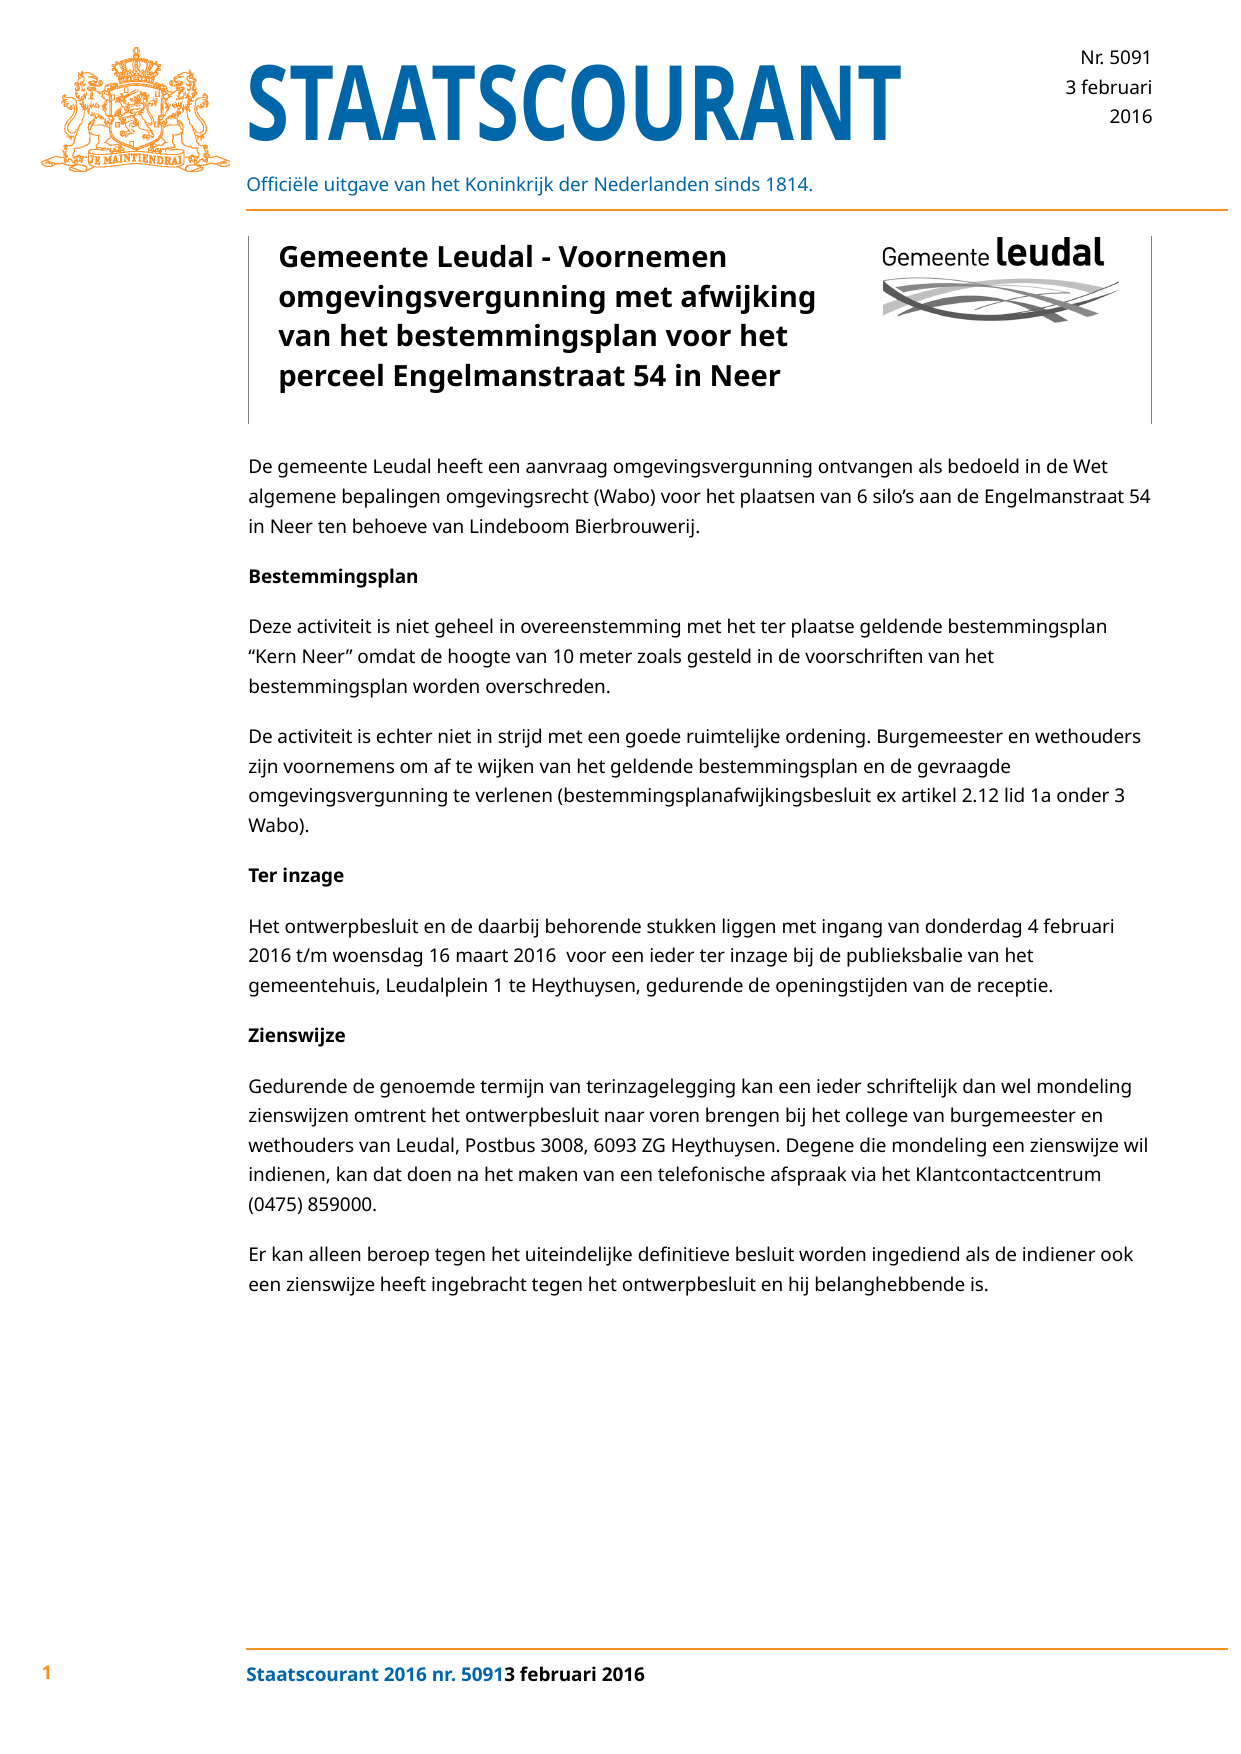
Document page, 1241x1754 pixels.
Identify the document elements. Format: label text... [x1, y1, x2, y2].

table_header Gemeente Leudal - Voornemen omgevingsvergunning met afwijking van het bestemmingsplan voor het perceel Engelmanstraat 54 in Neer [249, 236, 850, 424]
table_header [850, 323, 1151, 424]
table_header [1119, 236, 1151, 322]
picture [882, 236, 1119, 323]
text De activiteit is echter niet in strijd met een goede ruimtelijke ordening. Burgemeester en wethouders zijn voornemens om af te wijken van het geldende bestemmingsplan en de gevraagde omgevingsvergunning te verlenen (bestemmingsplanafwijkingsbesluit ex artikel 2.12 lid 1a onder 3 Wabo). [248, 723, 1152, 838]
text Gedurende de genoemde termijn van terinzagelegging kan een ieder schriftelijk dan wel mondeling zienswijzen omtrent het ontwerpbesluit naar voren brengen bij het college van burgemeester en wethouders van Leudal, Postbus 3008, 6093 ZG Heythuysen. Degene die mondeling een zienswijze wil indienen, kan dat doen na het maken van een telefonische afspraak via het Klantcontactcentrum (0475) 859000. [248, 1073, 1152, 1217]
picture [41, 47, 231, 172]
text Het ontwerpbesluit en de daarbij behorende stukken liggen met ingang van donderdag 4 februari 2016 t/m woensdag 16 maart 2016 voor een ieder ter inzage bij de publieksbalie van het gemeentehuis, Leudalplein 1 te Heythuysen, gedurende de openingstijden van de receptie. [248, 913, 1152, 998]
text Deze activiteit is niet geheel in overeenstemming met het ter plaatse geldende bestemmingsplan “Kern Neer” omdat de hoogte van 10 meter zoals gesteld in de voorschriften van het bestemmingsplan worden overschreden. [248, 614, 1152, 698]
text Er kan alleen beroep tegen het uiteindelijke definitieve besluit worden ingediend als de indiener ook een zienswijze heeft ingebracht tegen het ontwerpbesluit en hij belanghebbende is. [248, 1242, 1152, 1297]
text Zienswijze [248, 1022, 1152, 1048]
text De gemeente Leudal heeft een aanvraag omgevingsvergunning ontvangen als bedoeld in de Wet algemene bepalingen omgevingsrecht (Wabo) voor het plaatsen van 6 silo’s aan de Engelmanstraat 54 in Neer ten behoeve van Lindeboom Bierbrouwerij. [248, 454, 1152, 538]
text Ter inzage [248, 862, 1152, 888]
table_header [850, 236, 882, 322]
text Bestemmingsplan [248, 563, 1152, 589]
